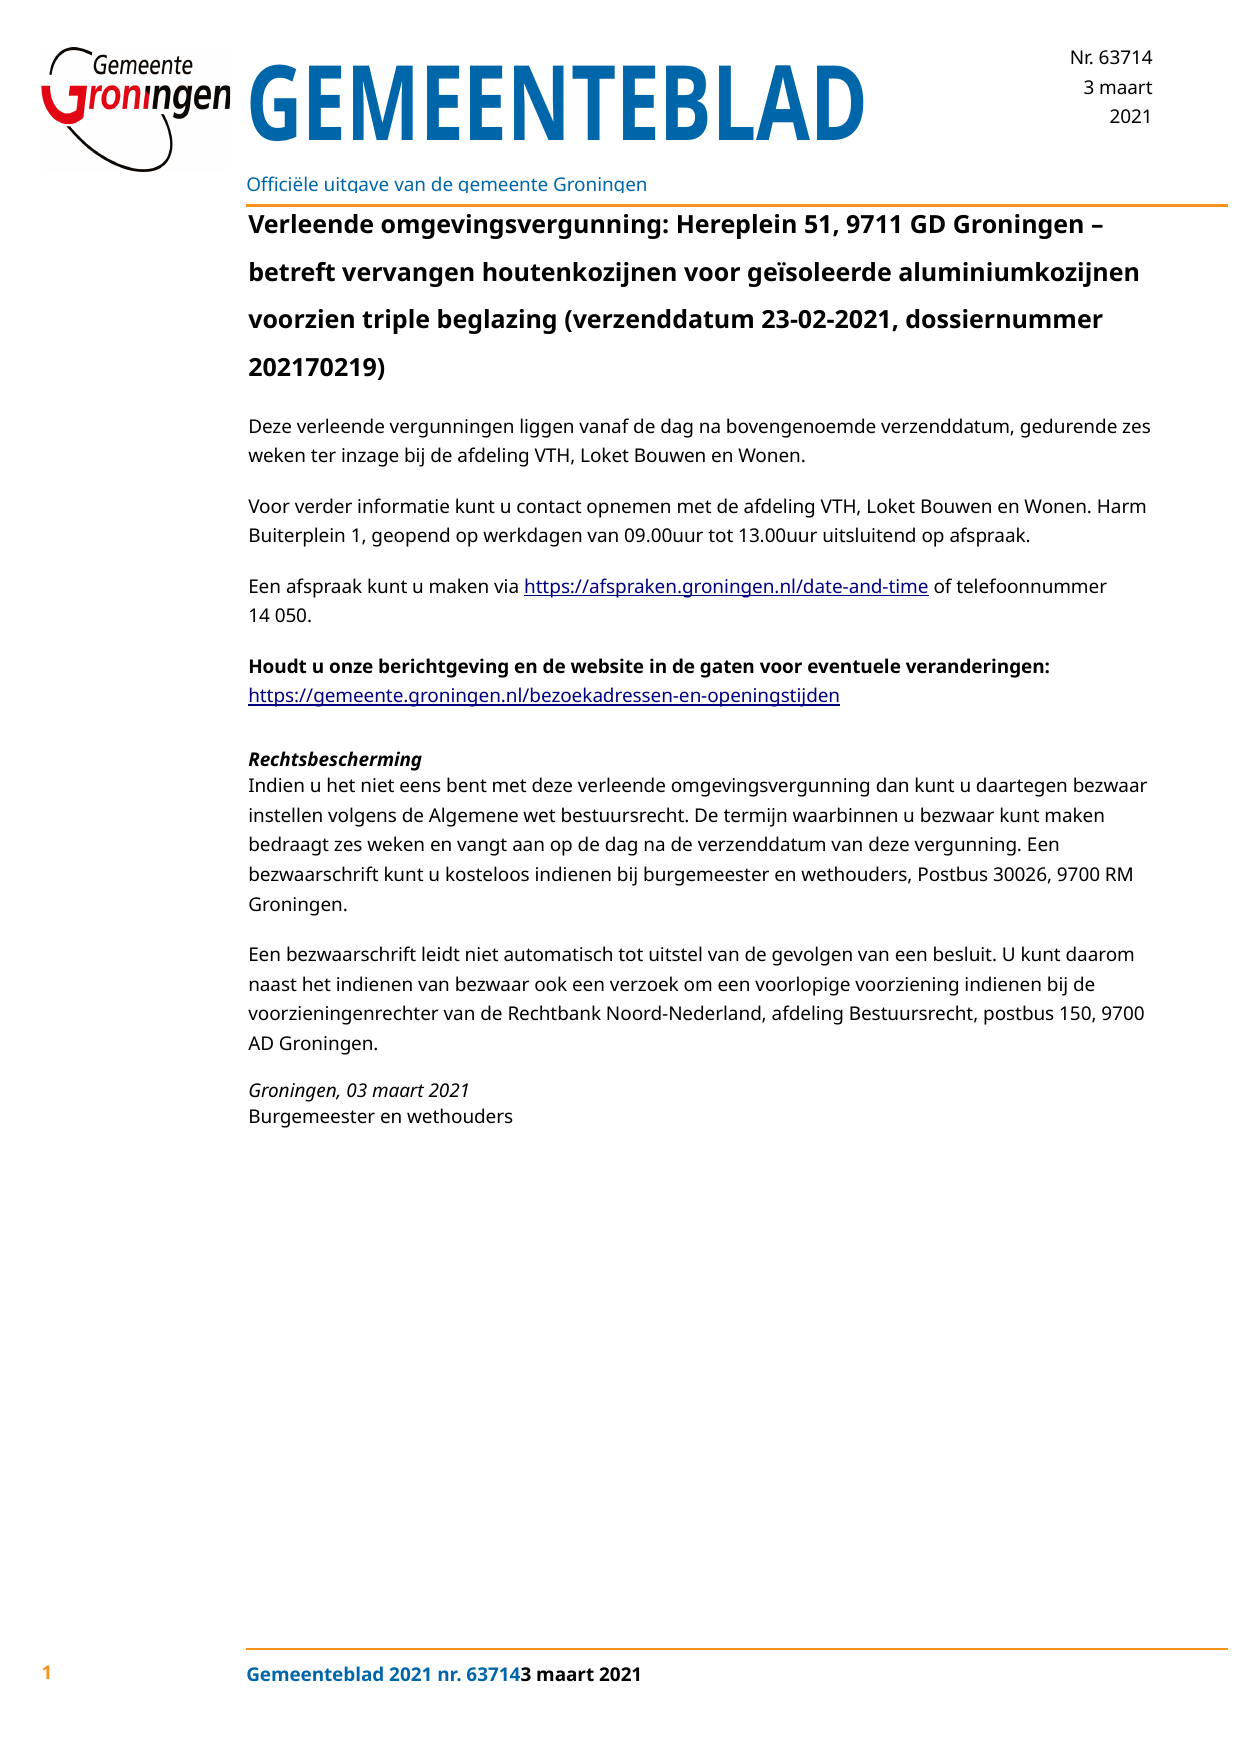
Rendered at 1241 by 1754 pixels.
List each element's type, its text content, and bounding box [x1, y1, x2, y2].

text Een bezwaarschrift leidt niet automatisch tot uitstel van de gevolgen van een besluit. U kunt daarom naast het indienen van bezwaar ook een verzoek om een voorlopige voorziening indienen bij de voorzieningenrechter van de Rechtbank Noord-Nederland, afdeling Bestuursrecht, postbus 150, 9700 AD Groningen. [248, 941, 1152, 1056]
text Burgemeester en wethouders [248, 1103, 1152, 1129]
text Voor verder informatie kunt u contact opnemen met de afdeling VTH, Loket Bouwen en Wonen. Harm Buiterplein 1, geopend op werkdagen van 09.00uur tot 13.00uur uitsluitend op afspraak. [248, 493, 1152, 548]
text Verleende omgevingsvergunning: Hereplein 51, 9711 GD Groningen – betreft vervangen houtenkozijnen voor geïsoleerde aluminiumkozijnen voorzien triple beglazing (verzenddatum 23-02-2021, dossiernummer 202170219) [248, 207, 1152, 384]
text Indien u het niet eens bent met deze verleende omgevingsvergunning dan kunt u daartegen bezwaar instellen volgens de Algemene wet bestuursrecht. De termijn waarbinnen u bezwaar kunt maken bedraagt zes weken en vangt aan op de dag na de verzenddatum van deze vergunning. Een bezwaarschrift kunt u kosteloos indienen bij burgemeester en wethouders, Postbus 30026, 9700 RM Groningen. [248, 772, 1152, 916]
picture [41, 47, 231, 172]
text Een afspraak kunt u maken via https://afspraken.groningen.nl/date-and-time of telefoonnummer 14 050. [248, 573, 1152, 628]
text Groningen, 03 maart 2021 [248, 1078, 1152, 1103]
text Deze verleende vergunningen liggen vanaf de dag na bovengenoemde verzenddatum, gedurende zes weken ter inzage bij de afdeling VTH, Loket Bouwen en Wonen. [248, 413, 1152, 468]
text Rechtsbescherming [248, 747, 1152, 772]
text Houdt u onze berichtgeving en de website in de gaten voor eventuele veranderingen: https://gemeente.groningen.nl/bezoekadressen-en-openingstijden [248, 653, 1152, 708]
